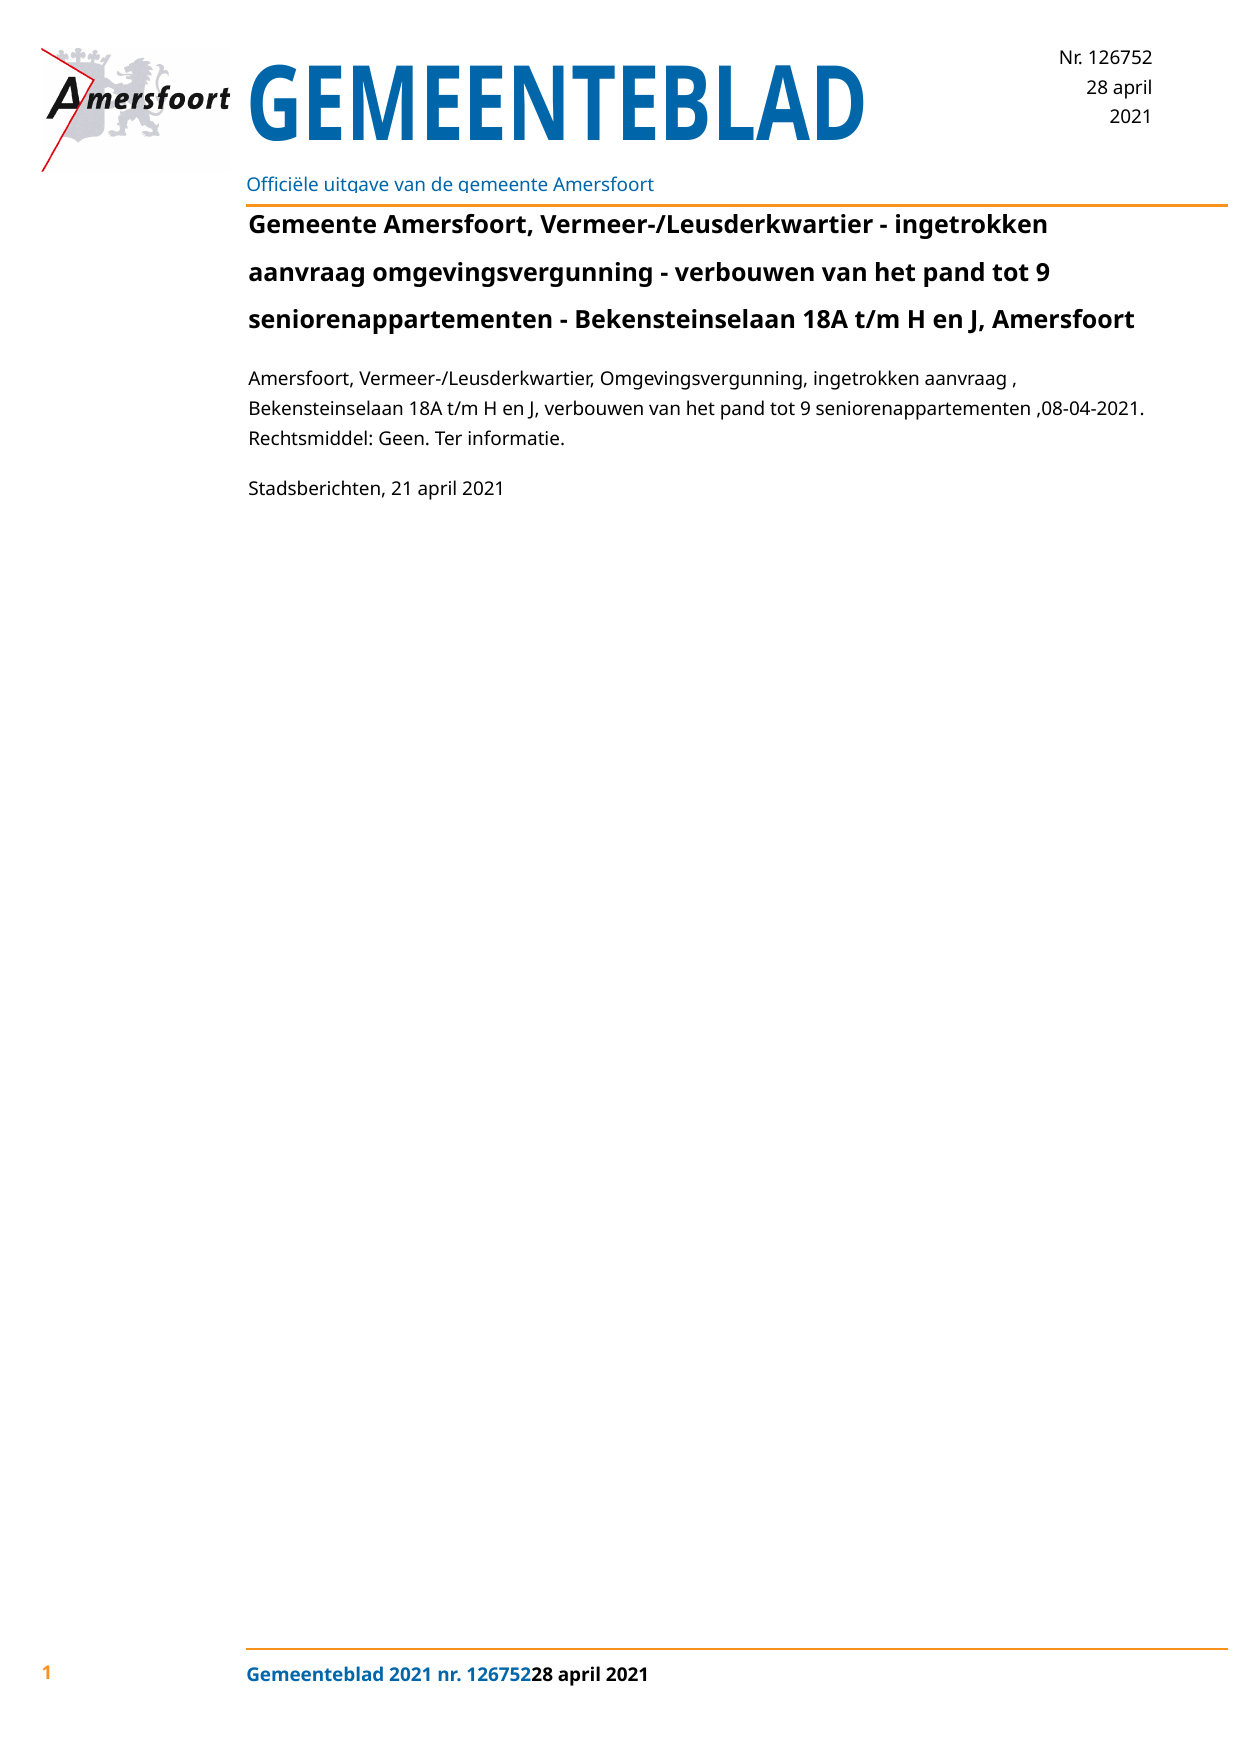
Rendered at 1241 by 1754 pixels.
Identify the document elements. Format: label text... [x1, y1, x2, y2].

text Stadsberichten, 21 april 2021 [248, 475, 1152, 501]
picture [41, 47, 231, 172]
text Gemeente Amersfoort, Vermeer-/Leusderkwartier - ingetrokken aanvraag omgevingsvergunning - verbouwen van het pand tot 9 seniorenappartementen - Bekensteinselaan 18A t/m H en J, Amersfoort [248, 207, 1152, 336]
text Amersfoort, Vermeer-/Leusderkwartier, Omgevingsvergunning, ingetrokken aanvraag , Bekensteinselaan 18A t/m H en J, verbouwen van het pand tot 9 seniorenappartementen ,08-04-2021. Rechtsmiddel: Geen. Ter informatie. [248, 366, 1152, 450]
